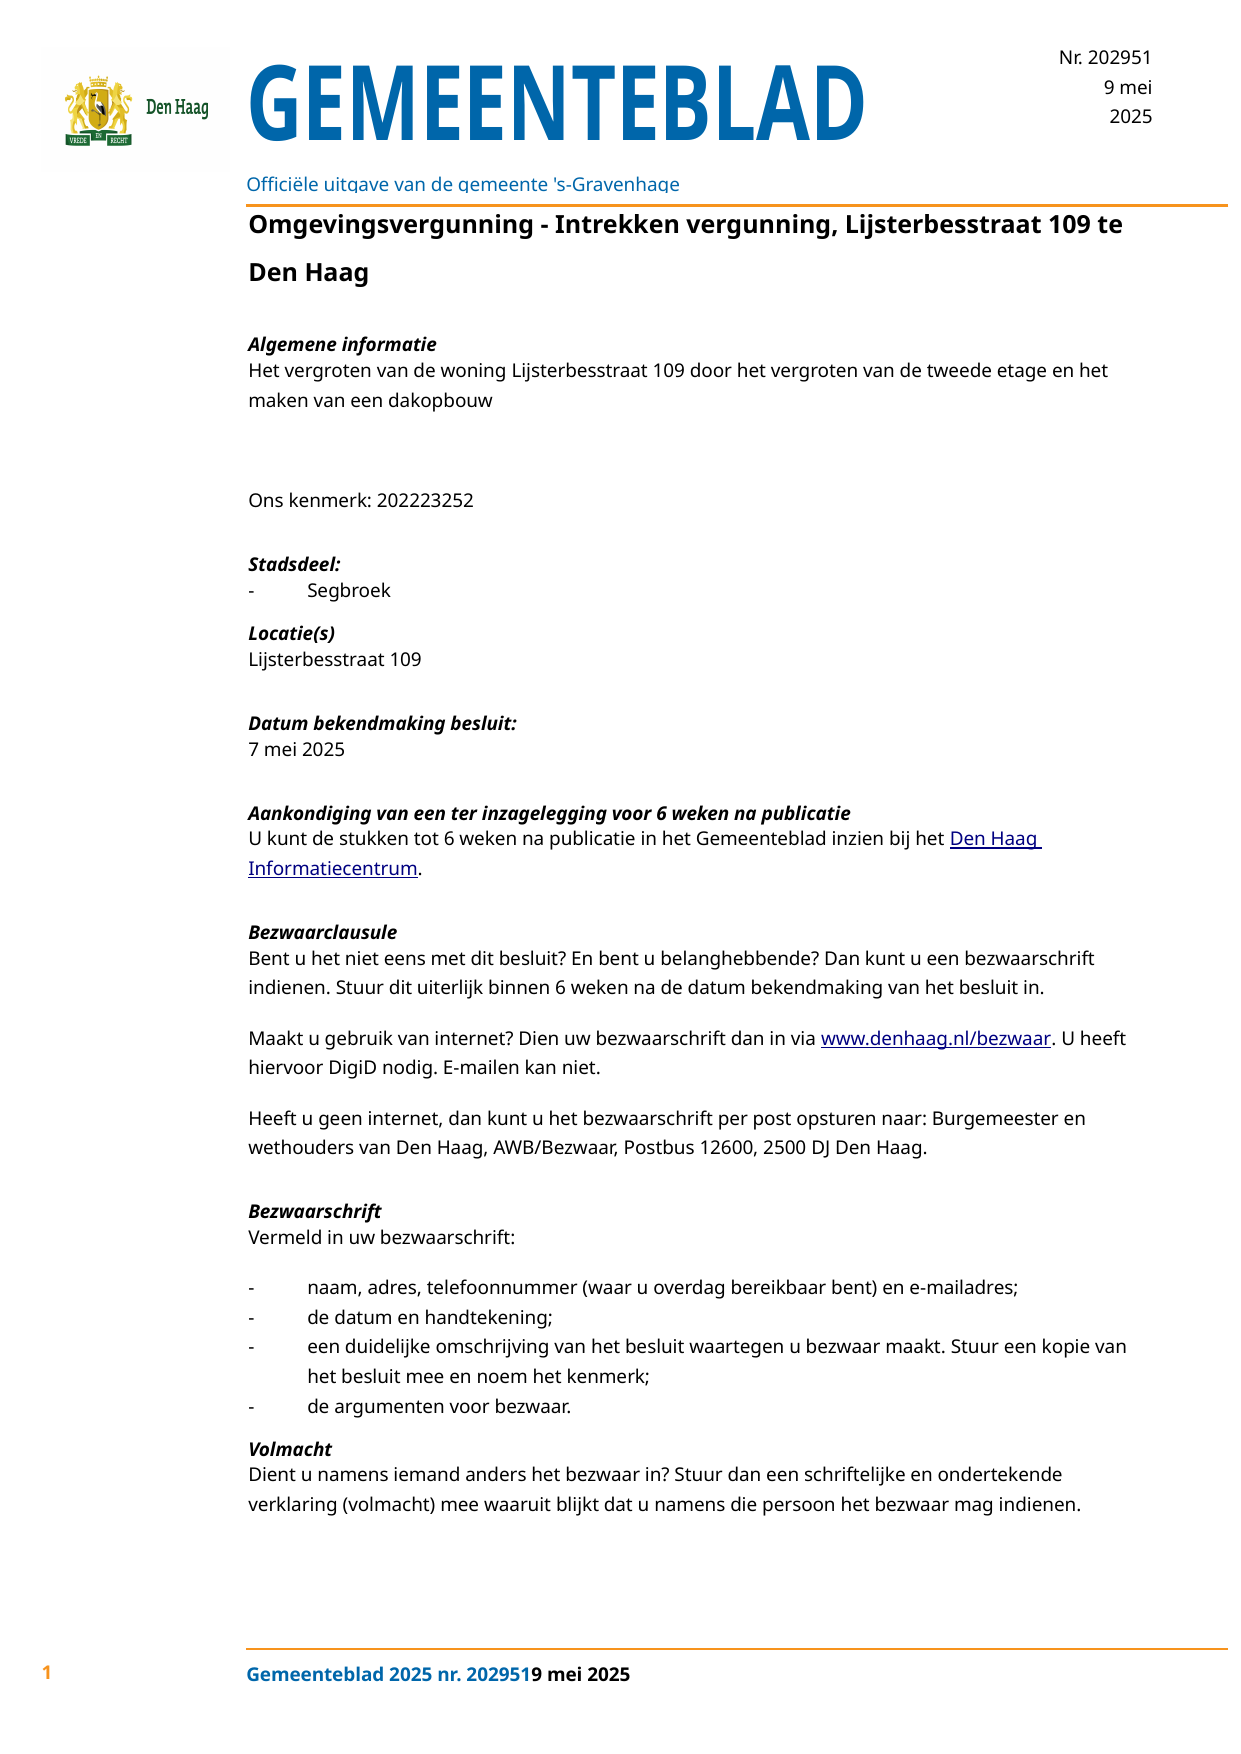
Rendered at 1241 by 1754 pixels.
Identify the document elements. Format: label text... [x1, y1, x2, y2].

text Vermeld in uw bezwaarschrift: [248, 1224, 1152, 1250]
text Aankondiging van een ter inzagelegging voor 6 weken na publicatie [248, 800, 1152, 826]
text Volmacht [248, 1436, 1152, 1462]
text Bezwaarclausule [248, 919, 1152, 945]
text Ons kenmerk: 202223252 [248, 488, 1152, 513]
list Segbroek [248, 577, 1152, 603]
list een duidelijke omschrijving van het besluit waartegen u bezwaar maakt. Stuur een kopie van het besluit mee en noem het kenmerk; [248, 1334, 1152, 1389]
list naam, adres, telefoonnummer (waar u overdag bereikbaar bent) en e-mailadres; [248, 1274, 1152, 1300]
text Heeft u geen internet, dan kunt u het bezwaarschrift per post opsturen naar: Burgemeester en wethouders van Den Haag, AWB/Bezwaar, Postbus 12600, 2500 DJ Den Haag. [248, 1105, 1152, 1160]
text Bezwaarschrift [248, 1198, 1152, 1224]
text Het vergroten van de woning Lijsterbesstraat 109 door het vergroten van de tweede etage en het maken van een dakopbouw [248, 357, 1152, 412]
text Lijsterbesstraat 109 [248, 646, 1152, 672]
text Bent u het niet eens met dit besluit? En bent u belanghebbende? Dan kunt u een bezwaarschrift indienen. Stuur dit uiterlijk binnen 6 weken na de datum bekendmaking van het besluit in. [248, 945, 1152, 1000]
text Maakt u gebruik van internet? Dien uw bezwaarschrift dan in via www.denhaag.nl/bezwaar. U heeft hiervoor DigiD nodig. E-mailen kan niet. [248, 1025, 1152, 1080]
text Omgevingsvergunning - Intrekken vergunning, Lijsterbesstraat 109 te Den Haag [248, 207, 1152, 288]
text Locatie(s) [248, 620, 1152, 646]
text Dient u namens iemand anders het bezwaar in? Stuur dan een schriftelijke en ondertekende verklaring (volmacht) mee waaruit blijkt dat u namens die persoon het bezwaar mag indienen. [248, 1462, 1152, 1517]
text U kunt de stukken tot 6 weken na publicatie in het Gemeenteblad inzien bij het Den Haag Informatiecentrum. [248, 826, 1152, 881]
list de datum en handtekening; [248, 1304, 1152, 1330]
picture [41, 47, 231, 172]
text 7 mei 2025 [248, 736, 1152, 762]
text Algemene informatie [248, 331, 1152, 357]
text Datum bekendmaking besluit: [248, 710, 1152, 736]
text Stadsdeel: [248, 552, 1152, 577]
list de argumenten voor bezwaar. [248, 1393, 1152, 1418]
